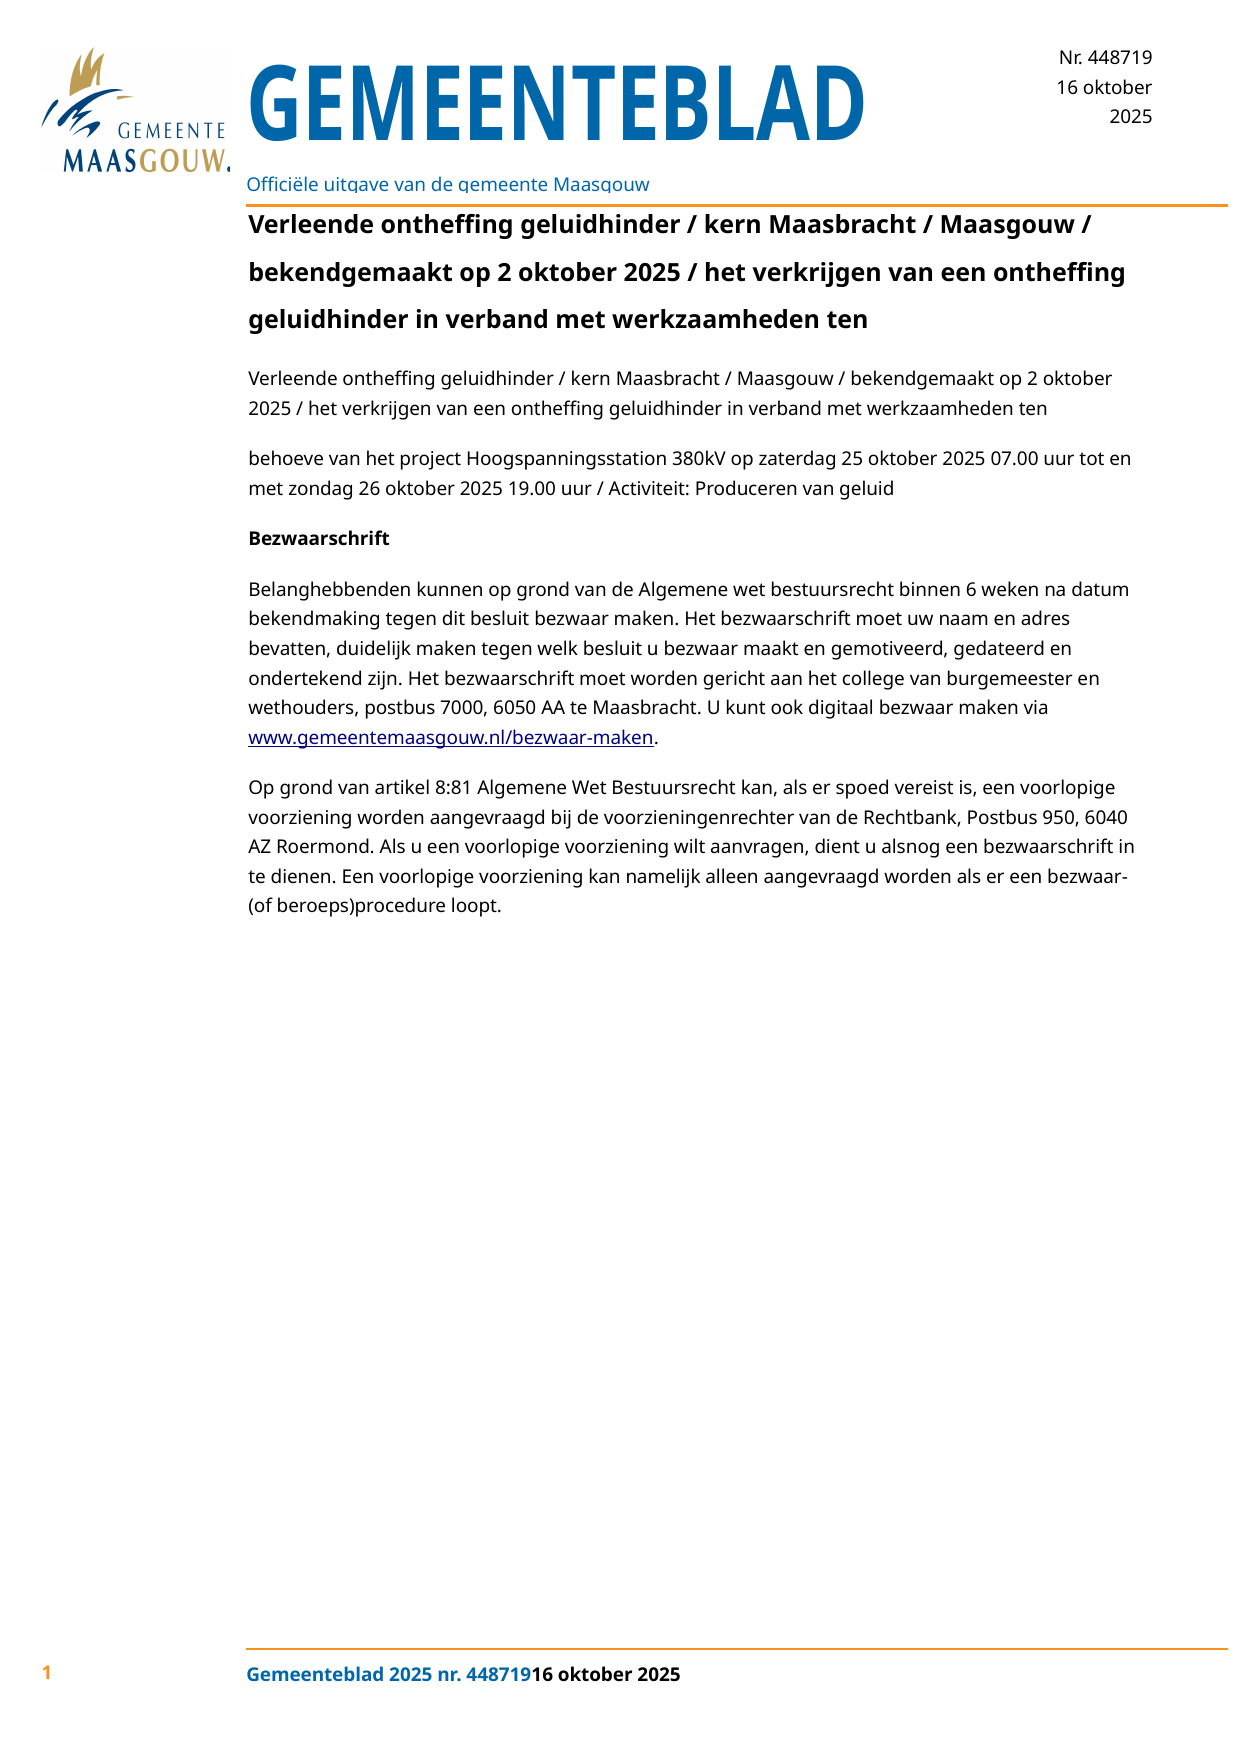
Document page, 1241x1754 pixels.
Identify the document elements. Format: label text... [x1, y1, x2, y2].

text Op grond van artikel 8:81 Algemene Wet Bestuursrecht kan, als er spoed vereist is, een voorlopige voorziening worden aangevraagd bij de voorzieningenrechter van de Rechtbank, Postbus 950, 6040 AZ Roermond. Als u een voorlopige voorziening wilt aanvragen, dient u alsnog een bezwaarschrift in te dienen. Een voorlopige voorziening kan namelijk alleen aangevraagd worden als er een bezwaar- (of beroeps)procedure loopt. [248, 774, 1152, 918]
text Belanghebbenden kunnen op grond van de Algemene wet bestuursrecht binnen 6 weken na datum bekendmaking tegen dit besluit bezwaar maken. Het bezwaarschrift moet uw naam en adres bevatten, duidelijk maken tegen welk besluit u bezwaar maakt en gemotiveerd, gedateerd en ondertekend zijn. Het bezwaarschrift moet worden gericht aan het college van burgemeester en wethouders, postbus 7000, 6050 AA te Maasbracht. U kunt ook digitaal bezwaar maken via www.gemeentemaasgouw.nl/bezwaar-maken. [248, 576, 1152, 749]
text Bezwaarschrift [248, 526, 1152, 551]
text Verleende ontheffing geluidhinder / kern Maasbracht / Maasgouw / bekendgemaakt op 2 oktober 2025 / het verkrijgen van een ontheffing geluidhinder in verband met werkzaamheden ten [248, 366, 1152, 421]
text Verleende ontheffing geluidhinder / kern Maasbracht / Maasgouw / bekendgemaakt op 2 oktober 2025 / het verkrijgen van een ontheffing geluidhinder in verband met werkzaamheden ten [248, 207, 1152, 336]
text behoeve van het project Hoogspanningsstation 380kV op zaterdag 25 oktober 2025 07.00 uur tot en met zondag 26 oktober 2025 19.00 uur / Activiteit: Produceren van geluid [248, 446, 1152, 501]
picture [41, 47, 231, 172]
